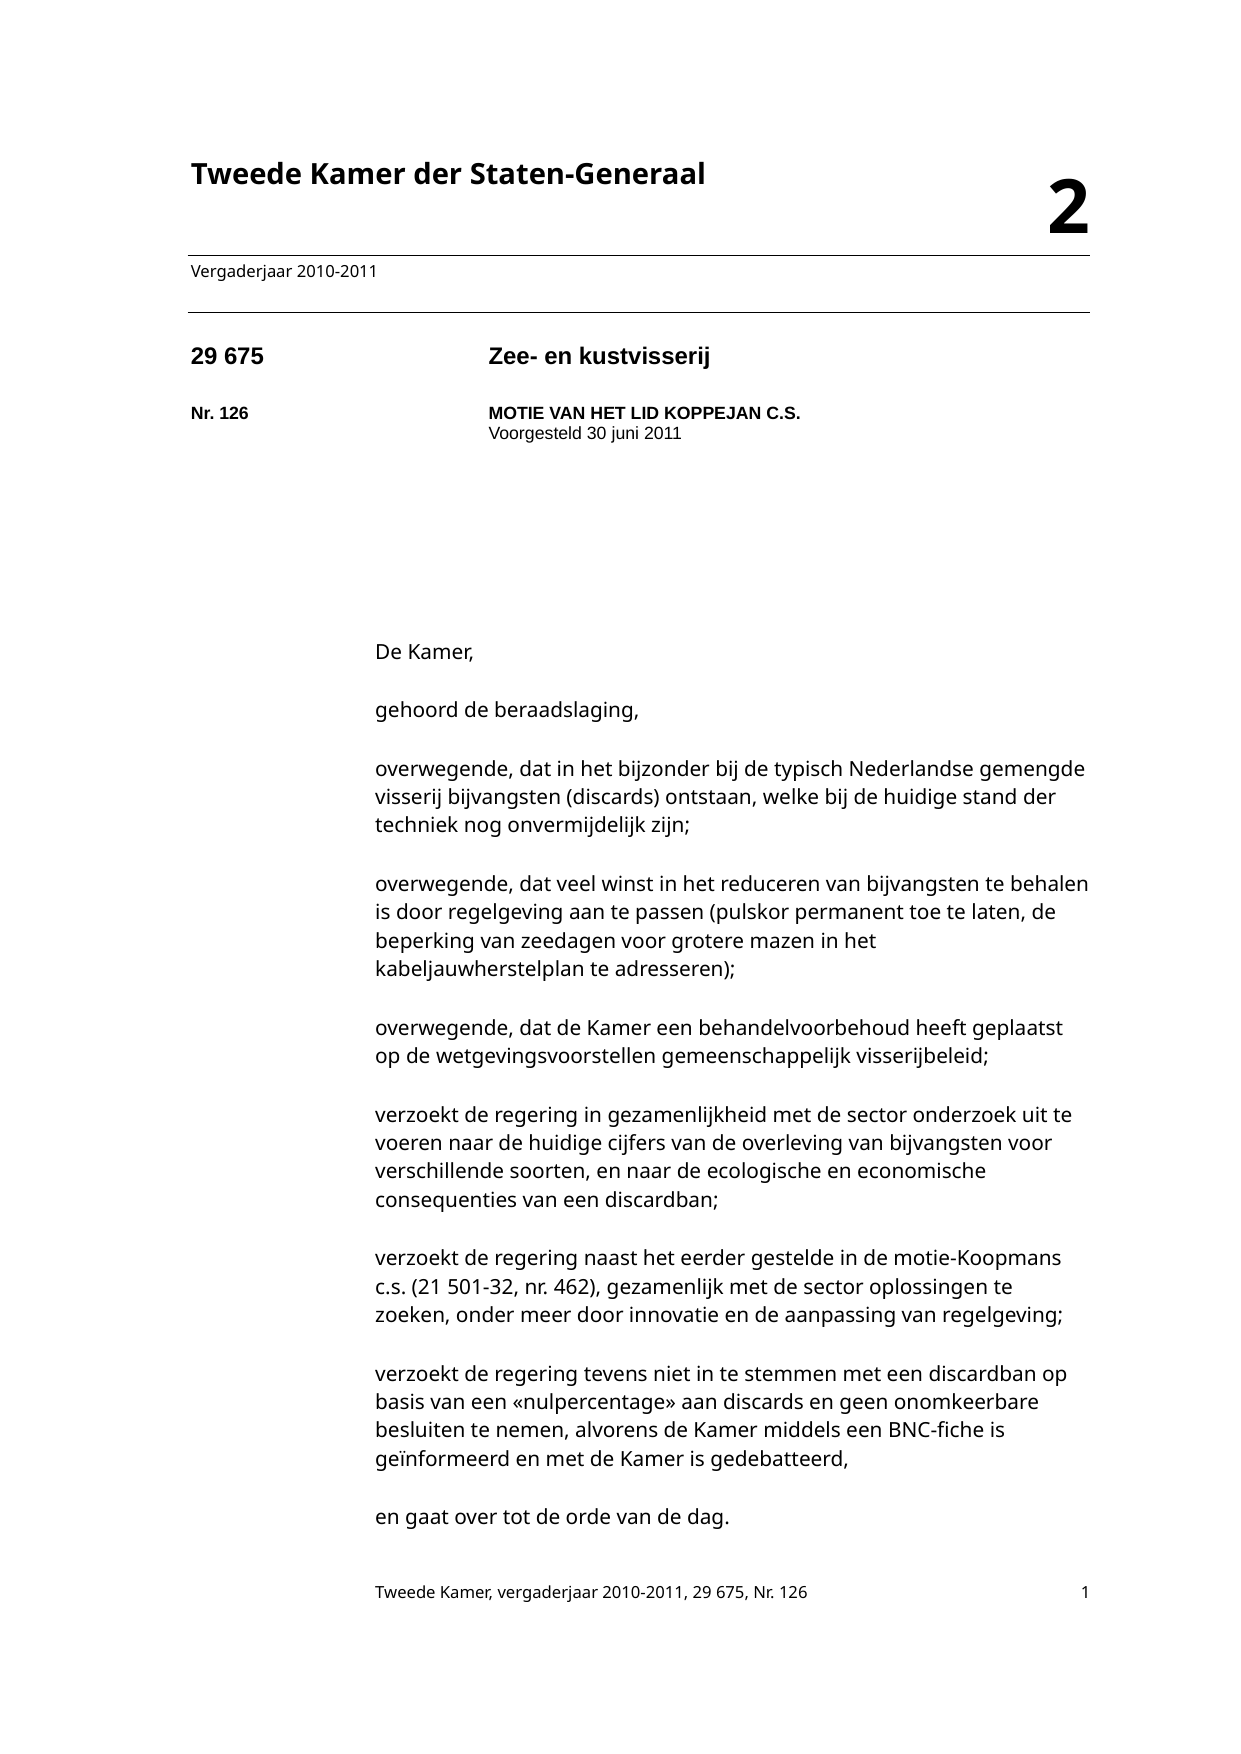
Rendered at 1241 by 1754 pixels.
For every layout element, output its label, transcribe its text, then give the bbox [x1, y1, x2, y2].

table_header Tweede Kamer der Staten-Generaal [188, 150, 909, 255]
text en gaat over tot de orde van de dag. [375, 1502, 1090, 1531]
text verzoekt de regering tevens niet in te stemmen met een discardban op basis van een «nulpercentage» aan discards en geen onomkeerbare besluiten te nemen, alvorens de Kamer middels een BNC-fiche is geïnformeerd en met de Kamer is gedebatteerd, [375, 1359, 1090, 1472]
table_cell 29 675 [188, 339, 485, 399]
table_cell Zee- en kustvisserij [485, 339, 1090, 399]
table_cell Nr. 126 [188, 399, 485, 518]
table_cell [188, 313, 485, 339]
text verzoekt de regering in gezamenlijkheid met de sector onderzoek uit te voeren naar de huidige cijfers van de overleving van bijvangsten voor verschillende soorten, en naar de ecologische en economische consequenties van een discardban; [375, 1100, 1090, 1213]
table_cell [485, 313, 1090, 339]
text overwegende, dat veel winst in het reduceren van bijvangsten te behalen is door regelgeving aan te passen (pulskor permanent toe te laten, de beperking van zeedagen voor grotere mazen in het kabeljauwherstelplan te adresseren); [375, 869, 1090, 983]
text De Kamer, [375, 637, 1090, 665]
text overwegende, dat in het bijzonder bij de typisch Nederlandse gemengde visserij bijvangsten (discards) ontstaan, welke bij de huidige stand der techniek nog onvermijdelijk zijn; [375, 754, 1090, 839]
table_cell [485, 256, 1090, 312]
table_cell MOTIE VAN HET LID KOPPEJAN C.S. Voorgesteld 30 juni 2011 [485, 399, 1090, 518]
table_header 2 [910, 150, 1090, 255]
text gehoord de beraadslaging, [375, 695, 1090, 724]
text verzoekt de regering naast het eerder gestelde in de motie-Koopmans c.s. (21 501-32, nr. 462), gezamenlijk met de sector oplossingen te zoeken, onder meer door innovatie en de aanpassing van regelgeving; [375, 1243, 1090, 1329]
table_cell Vergaderjaar 2010-2011 [188, 256, 485, 312]
text overwegende, dat de Kamer een behandelvoorbehoud heeft geplaatst op de wetgevingsvoorstellen gemeenschappelijk visserijbeleid; [375, 1013, 1090, 1070]
